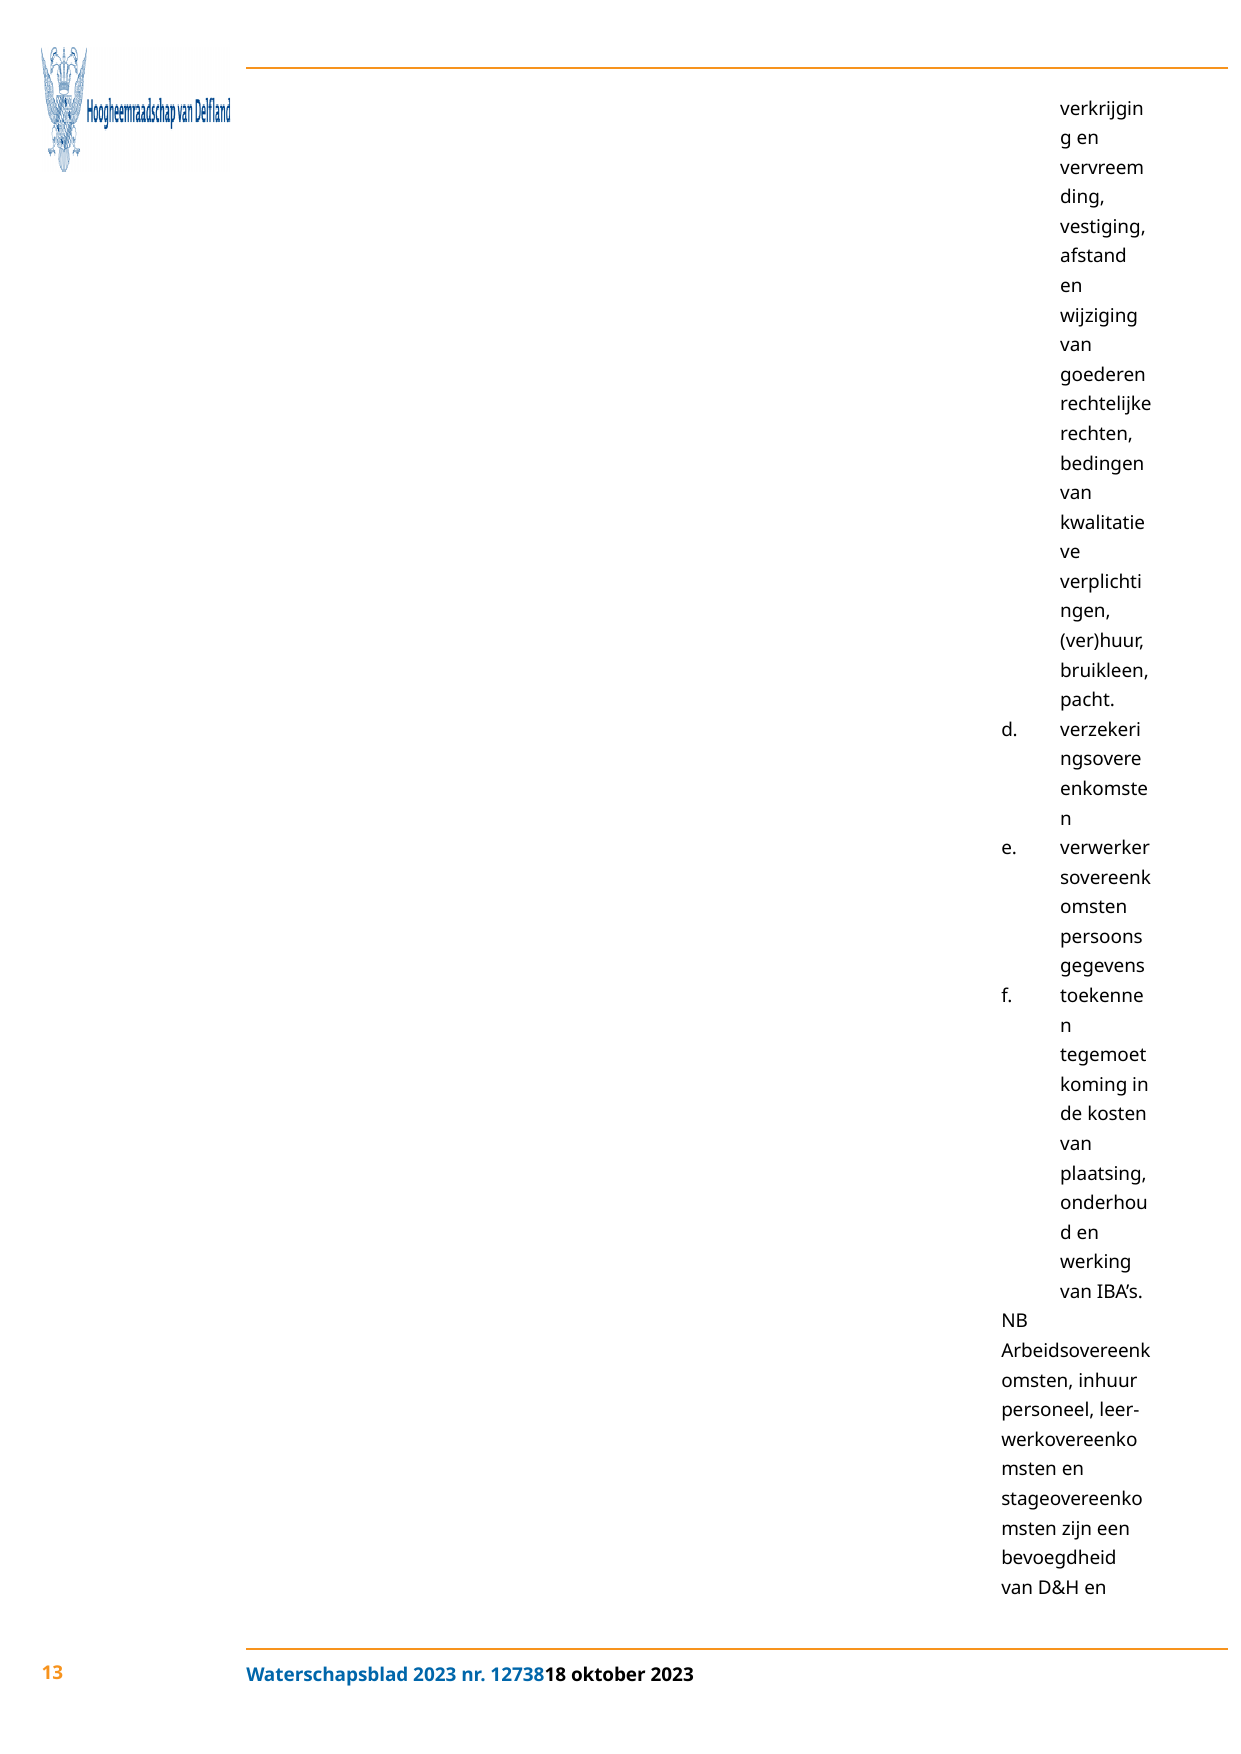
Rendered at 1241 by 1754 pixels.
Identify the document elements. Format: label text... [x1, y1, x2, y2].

table_cell [399, 95, 549, 1600]
table_cell [248, 95, 398, 1600]
table_cell [549, 95, 700, 1600]
table_cell [700, 95, 850, 1600]
picture [41, 47, 231, 172]
table_cell [850, 95, 1001, 1600]
table_cell verkrijging en vervreemding, vestiging, afstand en wijziging van goederenrechtelijke rechten, bedingen van kwalitatieve verplichtingen, (ver)huur, bruikleen, pacht. verzekeringsovereenkomsten verwerkersovereenkomsten persoonsgegevens toekennen tegemoetkoming in de kosten van plaatsing, onderhoud en werking van IBA’s. NB Arbeidsovereenkomsten, inhuur personeel, leer-werkovereenkomsten en stageovereenkomsten zijn een bevoegdheid van D&H en [1001, 95, 1152, 1600]
